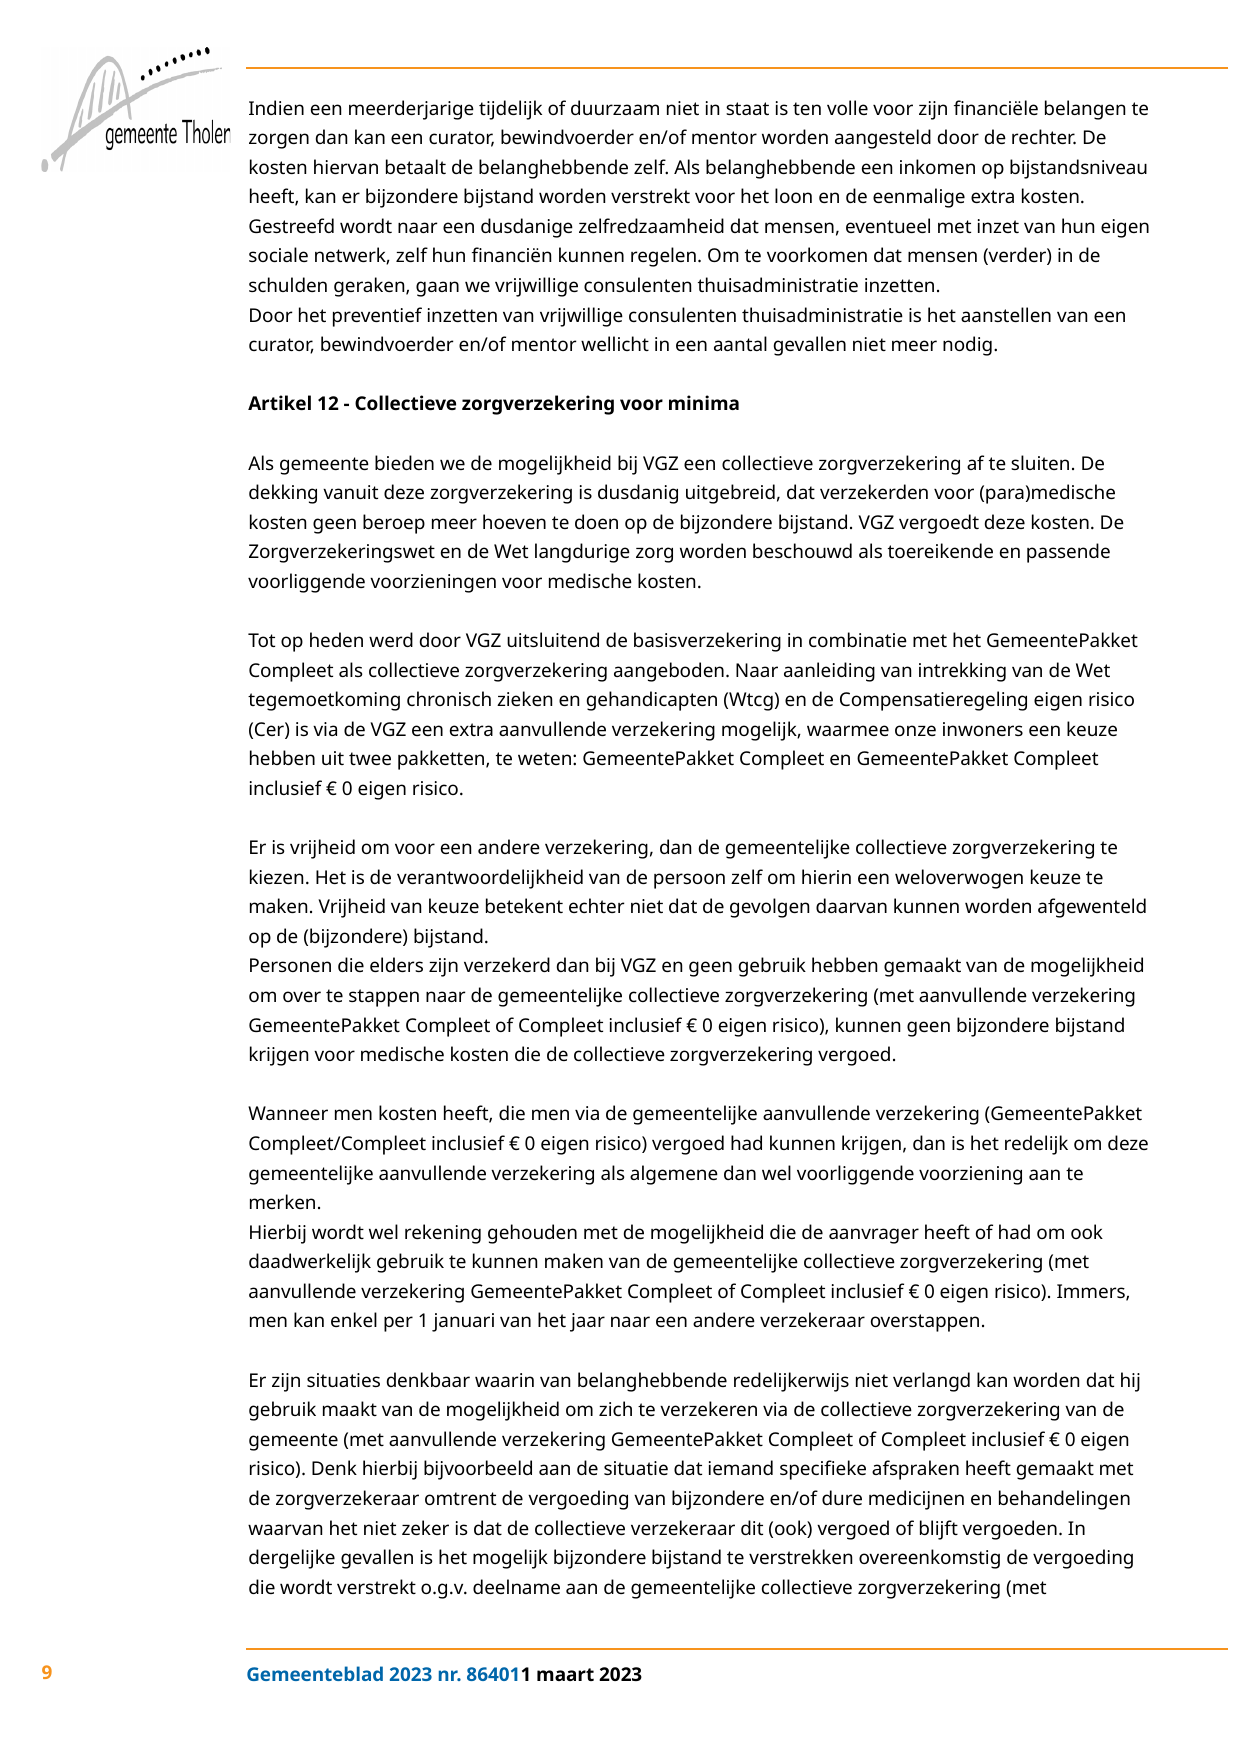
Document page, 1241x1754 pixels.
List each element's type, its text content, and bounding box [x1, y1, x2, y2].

text Hierbij wordt wel rekening gehouden met de mogelijkheid die de aanvrager heeft of had om ook daadwerkelijk gebruik te kunnen maken van de gemeentelijke collectieve zorgverzekering (met aanvullende verzekering GemeentePakket Compleet of Compleet inclusief € 0 eigen risico). Immers, men kan enkel per 1 januari van het jaar naar een andere verzekeraar overstappen. [248, 1219, 1152, 1333]
text Door het preventief inzetten van vrijwillige consulenten thuisadministratie is het aanstellen van een curator, bewindvoerder en/of mentor wellicht in een aantal gevallen niet meer nodig. [248, 302, 1152, 357]
text Wanneer men kosten heeft, die men via de gemeentelijke aanvullende verzekering (GemeentePakket Compleet/Compleet inclusief € 0 eigen risico) vergoed had kunnen krijgen, dan is het redelijk om deze gemeentelijke aanvullende verzekering als algemene dan wel voorliggende voorziening aan te merken. [248, 1101, 1152, 1215]
text Personen die elders zijn verzekerd dan bij VGZ en geen gebruik hebben gemaakt van de mogelijkheid om over te stappen naar de gemeentelijke collectieve zorgverzekering (met aanvullende verzekering GemeentePakket Compleet of Compleet inclusief € 0 eigen risico), kunnen geen bijzondere bijstand krijgen voor medische kosten die de collectieve zorgverzekering vergoed. [248, 953, 1152, 1067]
text Indien een meerderjarige tijdelijk of duurzaam niet in staat is ten volle voor zijn financiële belangen te zorgen dan kan een curator, bewindvoerder en/of mentor worden aangesteld door de rechter. De kosten hiervan betaalt de belanghebbende zelf. Als belanghebbende een inkomen op bijstandsniveau heeft, kan er bijzondere bijstand worden verstrekt voor het loon en de eenmalige extra kosten. [248, 95, 1152, 209]
picture [41, 47, 231, 172]
text Tot op heden werd door VGZ uitsluitend de basisverzekering in combinatie met het GemeentePakket Compleet als collectieve zorgverzekering aangeboden. Naar aanleiding van intrekking van de Wet tegemoetkoming chronisch zieken en gehandicapten (Wtcg) en de Compensatieregeling eigen risico (Cer) is via de VGZ een extra aanvullende verzekering mogelijk, waarmee onze inwoners een keuze hebben uit twee pakketten, te weten: GemeentePakket Compleet en GemeentePakket Compleet inclusief € 0 eigen risico. [248, 627, 1152, 801]
text Als gemeente bieden we de mogelijkheid bij VGZ een collectieve zorgverzekering af te sluiten. De dekking vanuit deze zorgverzekering is dusdanig uitgebreid, dat verzekerden voor (para)medische kosten geen beroep meer hoeven te doen op de bijzondere bijstand. VGZ vergoedt deze kosten. De Zorgverzekeringswet en de Wet langdurige zorg worden beschouwd als toereikende en passende voorliggende voorzieningen voor medische kosten. [248, 450, 1152, 594]
text Er zijn situaties denkbaar waarin van belanghebbende redelijkerwijs niet verlangd kan worden dat hij gebruik maakt van de mogelijkheid om zich te verzekeren via de collectieve zorgverzekering van de gemeente (met aanvullende verzekering GemeentePakket Compleet of Compleet inclusief € 0 eigen risico). Denk hierbij bijvoorbeeld aan de situatie dat iemand specifieke afspraken heeft gemaakt met de zorgverzekeraar omtrent de vergoeding van bijzondere en/of dure medicijnen en behandelingen waarvan het niet zeker is dat de collectieve verzekeraar dit (ook) vergoed of blijft vergoeden. In dergelijke gevallen is het mogelijk bijzondere bijstand te verstrekken overeenkomstig de vergoeding die wordt verstrekt o.g.v. deelname aan de gemeentelijke collectieve zorgverzekering (met [248, 1367, 1152, 1600]
text Gestreefd wordt naar een dusdanige zelfredzaamheid dat mensen, eventueel met inzet van hun eigen sociale netwerk, zelf hun financiën kunnen regelen. Om te voorkomen dat mensen (verder) in de schulden geraken, gaan we vrijwillige consulenten thuisadministratie inzetten. [248, 213, 1152, 298]
text Artikel 12 - Collectieve zorgverzekering voor minima [248, 391, 1152, 416]
text Er is vrijheid om voor een andere verzekering, dan de gemeentelijke collectieve zorgverzekering te kiezen. Het is de verantwoordelijkheid van de persoon zelf om hierin een weloverwogen keuze te maken. Vrijheid van keuze betekent echter niet dat de gevolgen daarvan kunnen worden afgewenteld op de (bijzondere) bijstand. [248, 834, 1152, 949]
